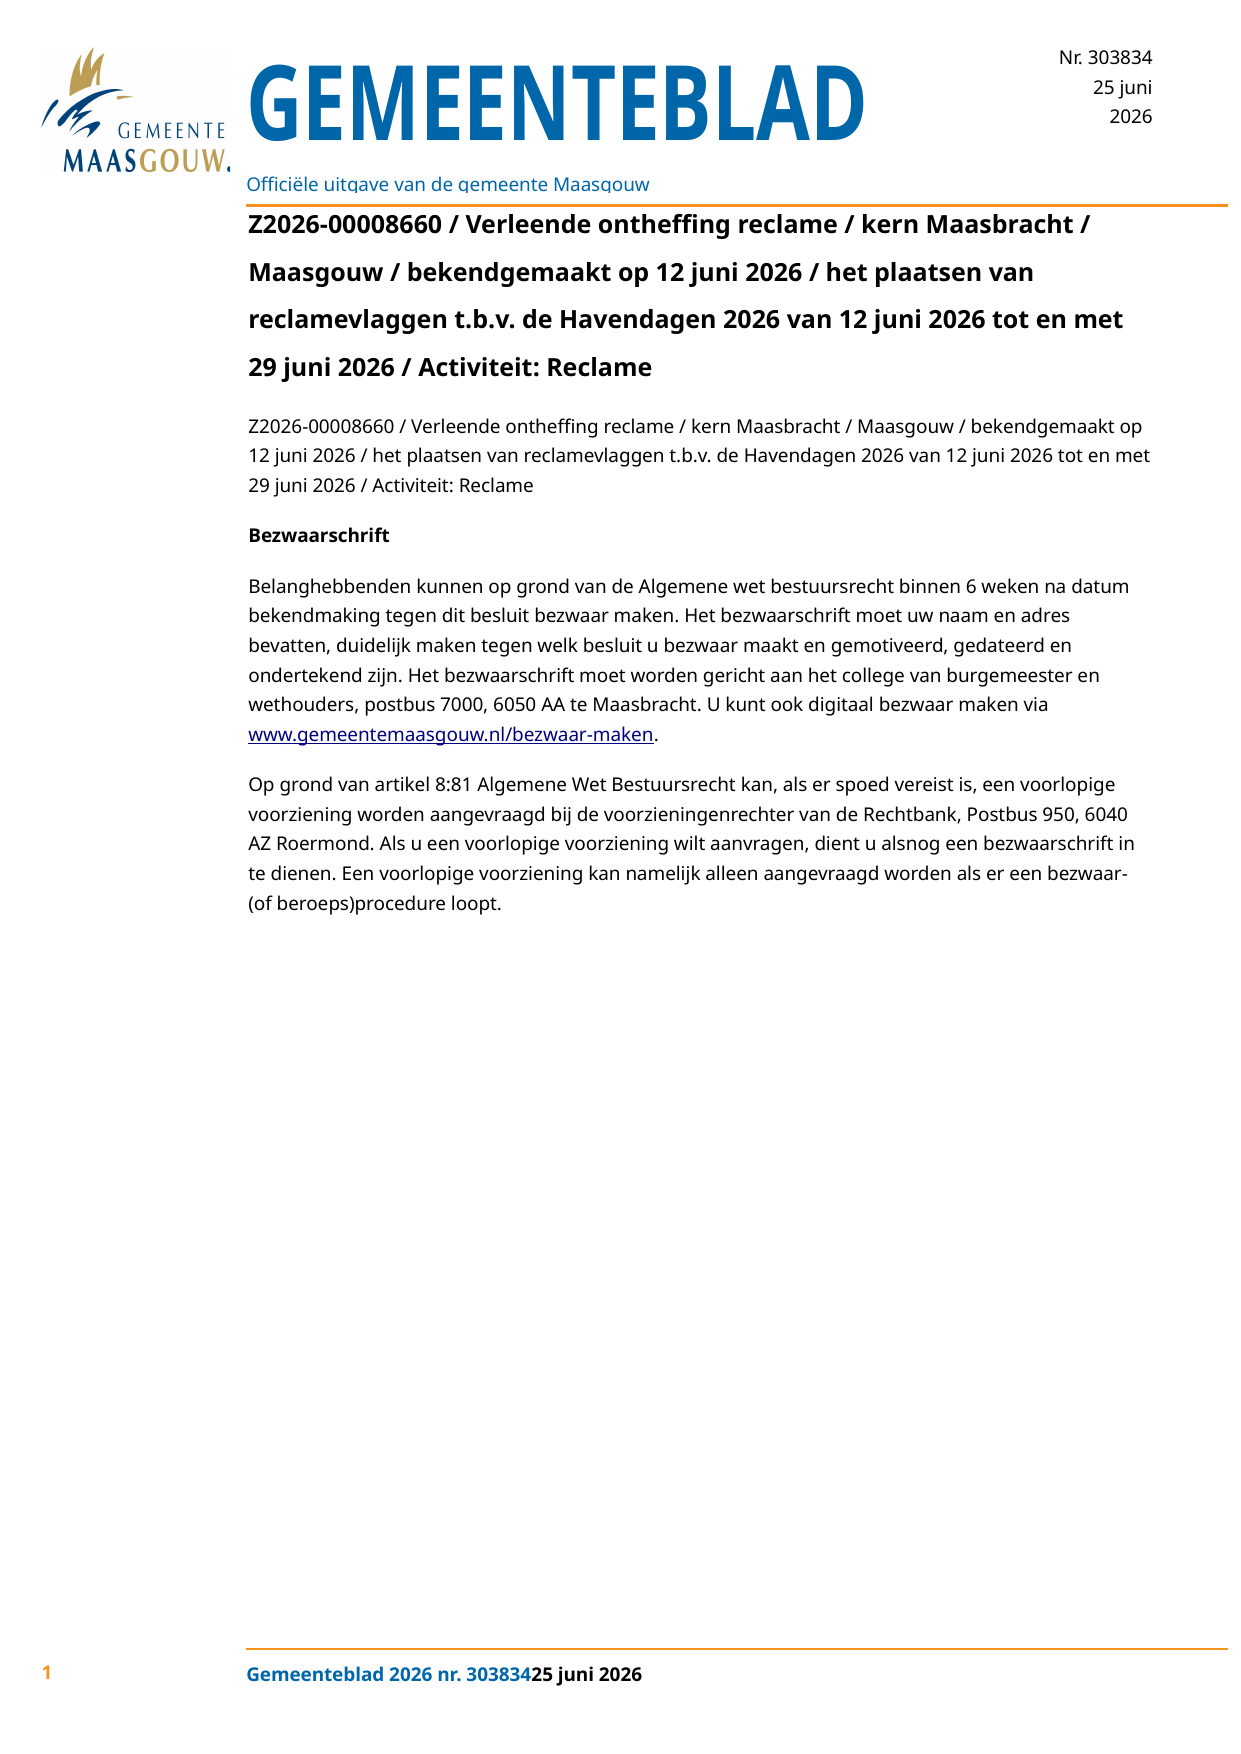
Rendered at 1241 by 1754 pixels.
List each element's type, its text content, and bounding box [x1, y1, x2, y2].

picture [41, 47, 231, 172]
text Belanghebbenden kunnen op grond van de Algemene wet bestuursrecht binnen 6 weken na datum bekendmaking tegen dit besluit bezwaar maken. Het bezwaarschrift moet uw naam en adres bevatten, duidelijk maken tegen welk besluit u bezwaar maakt en gemotiveerd, gedateerd en ondertekend zijn. Het bezwaarschrift moet worden gericht aan het college van burgemeester en wethouders, postbus 7000, 6050 AA te Maasbracht. U kunt ook digitaal bezwaar maken via www.gemeentemaasgouw.nl/bezwaar-maken. [248, 573, 1152, 747]
text Z2026-00008660 / Verleende ontheffing reclame / kern Maasbracht / Maasgouw / bekendgemaakt op 12 juni 2026 / het plaatsen van reclamevlaggen t.b.v. de Havendagen 2026 van 12 juni 2026 tot en met 29 juni 2026 / Activiteit: Reclame [248, 207, 1152, 384]
text Z2026-00008660 / Verleende ontheffing reclame / kern Maasbracht / Maasgouw / bekendgemaakt op 12 juni 2026 / het plaatsen van reclamevlaggen t.b.v. de Havendagen 2026 van 12 juni 2026 tot en met 29 juni 2026 / Activiteit: Reclame [248, 413, 1152, 498]
text Bezwaarschrift [248, 523, 1152, 548]
text Op grond van artikel 8:81 Algemene Wet Bestuursrecht kan, als er spoed vereist is, een voorlopige voorziening worden aangevraagd bij de voorzieningenrechter van de Rechtbank, Postbus 950, 6040 AZ Roermond. Als u een voorlopige voorziening wilt aanvragen, dient u alsnog een bezwaarschrift in te dienen. Een voorlopige voorziening kan namelijk alleen aangevraagd worden als er een bezwaar- (of beroeps)procedure loopt. [248, 771, 1152, 916]
